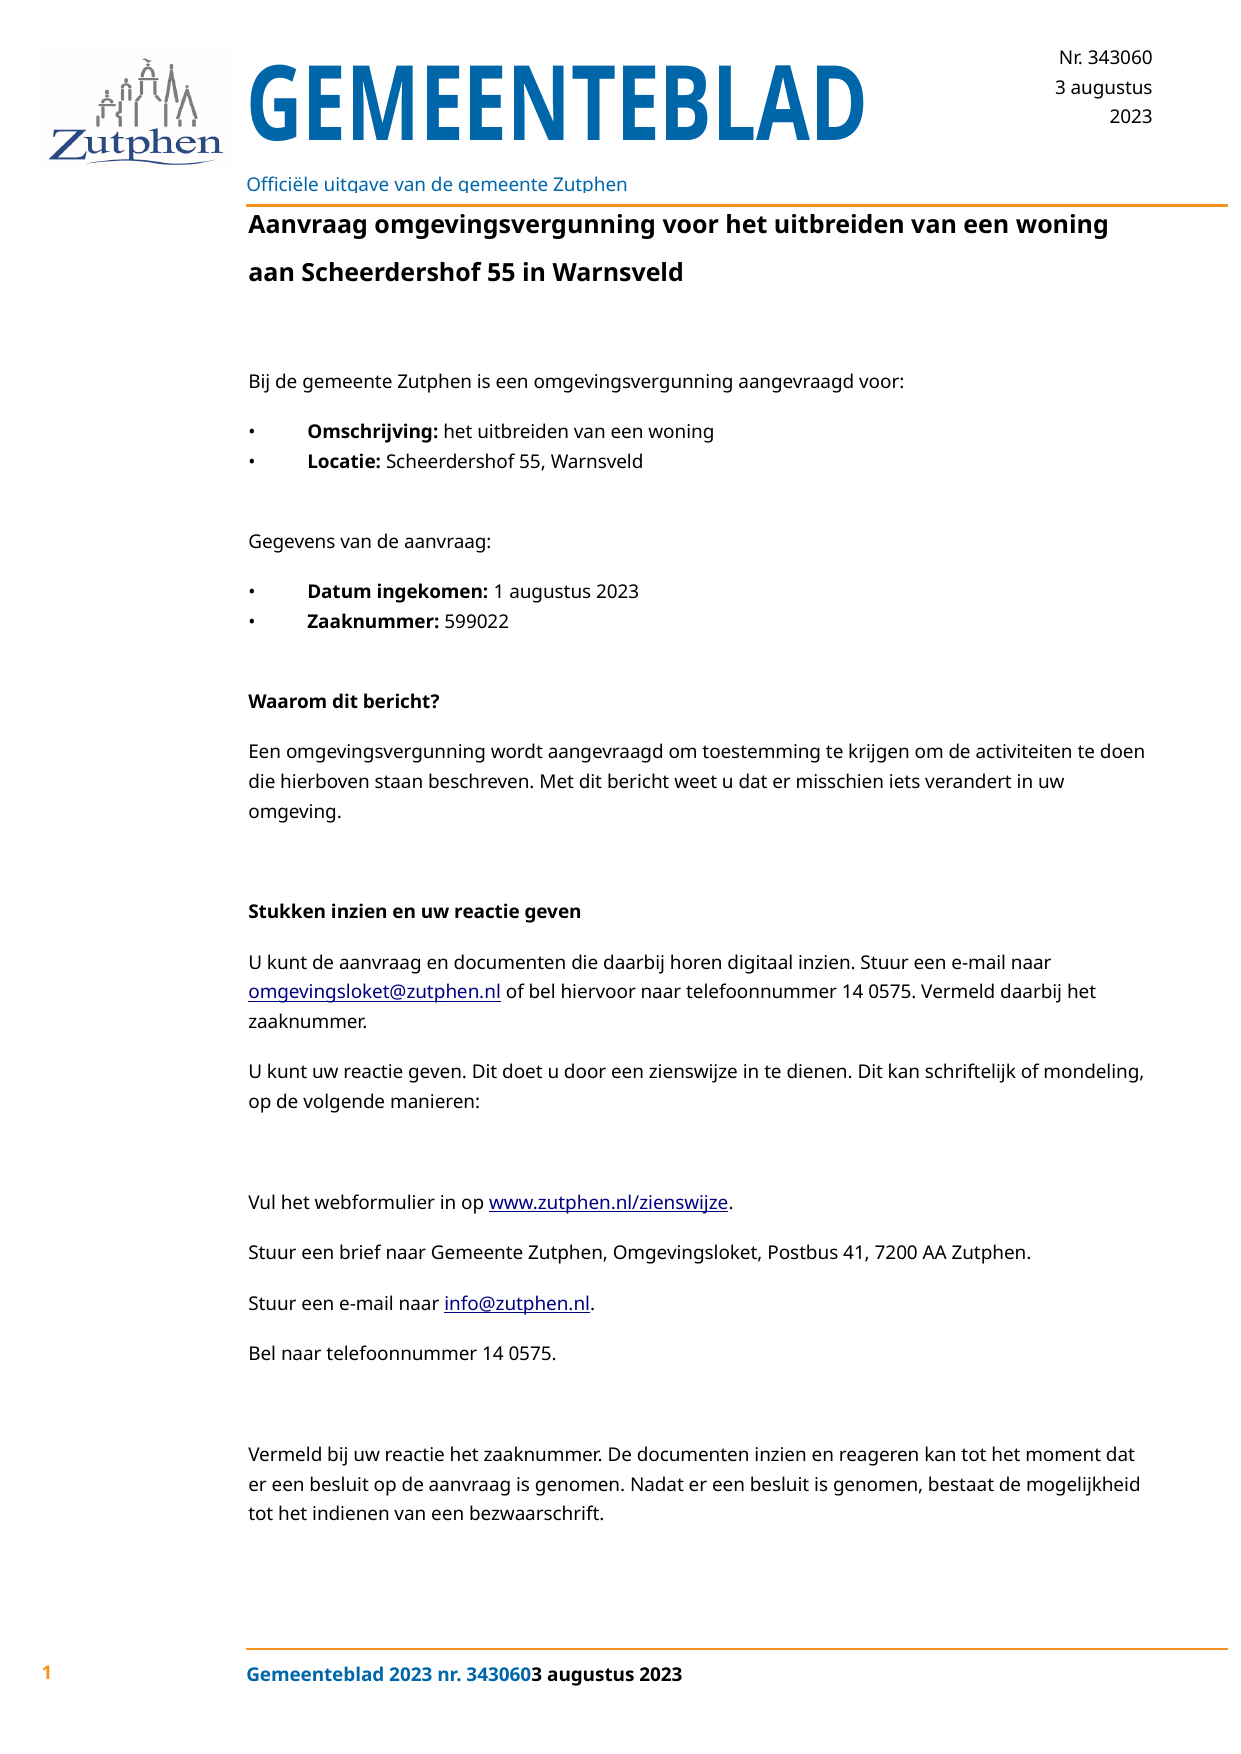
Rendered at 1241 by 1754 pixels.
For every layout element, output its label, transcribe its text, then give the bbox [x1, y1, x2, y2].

text Stuur een brief naar Gemeente Zutphen, Omgevingsloket, Postbus 41, 7200 AA Zutphen. [248, 1239, 1152, 1265]
text Bel naar telefoonnummer 14 0575. [248, 1340, 1152, 1366]
text Stuur een e-mail naar info@zutphen.nl. [248, 1290, 1152, 1316]
text Gegevens van de aanvraag: [248, 528, 1152, 554]
text Stukken inzien en uw reactie geven [248, 899, 1152, 924]
list Datum ingekomen: 1 augustus 2023 [248, 579, 1152, 604]
text U kunt uw reactie geven. Dit doet u door een zienswijze in te dienen. Dit kan schriftelijk of mondeling, op de volgende manieren: [248, 1059, 1152, 1114]
text Een omgevingsvergunning wordt aangevraagd om toestemming te krijgen om de activiteiten te doen die hierboven staan beschreven. Met dit bericht weet u dat er misschien iets verandert in uw omgeving. [248, 739, 1152, 824]
text Vermeld bij uw reactie het zaaknummer. De documenten inzien en reageren kan tot het moment dat er een besluit op de aanvraag is genomen. Nadat er een besluit is genomen, bestaat de mogelijkheid tot het indienen van een bezwaarschrift. [248, 1441, 1152, 1526]
text Waarom dit bericht? [248, 688, 1152, 714]
list Omschrijving: het uitbreiden van een woning [248, 419, 1152, 444]
text Aanvraag omgevingsvergunning voor het uitbreiden van een woning aan Scheerdershof 55 in Warnsveld [248, 207, 1152, 288]
text U kunt de aanvraag en documenten die daarbij horen digitaal inzien. Stuur een e-mail naar omgevingsloket@zutphen.nl of bel hiervoor naar telefoonnummer 14 0575. Vermeld daarbij het zaaknummer. [248, 949, 1152, 1034]
list Zaaknummer: 599022 [248, 608, 1152, 634]
text Bij de gemeente Zutphen is een omgevingsvergunning aangevraagd voor: [248, 368, 1152, 394]
picture [41, 47, 231, 172]
text Vul het webformulier in op www.zutphen.nl/zienswijze. [248, 1189, 1152, 1215]
list Locatie: Scheerdershof 55, Warnsveld [248, 448, 1152, 474]
